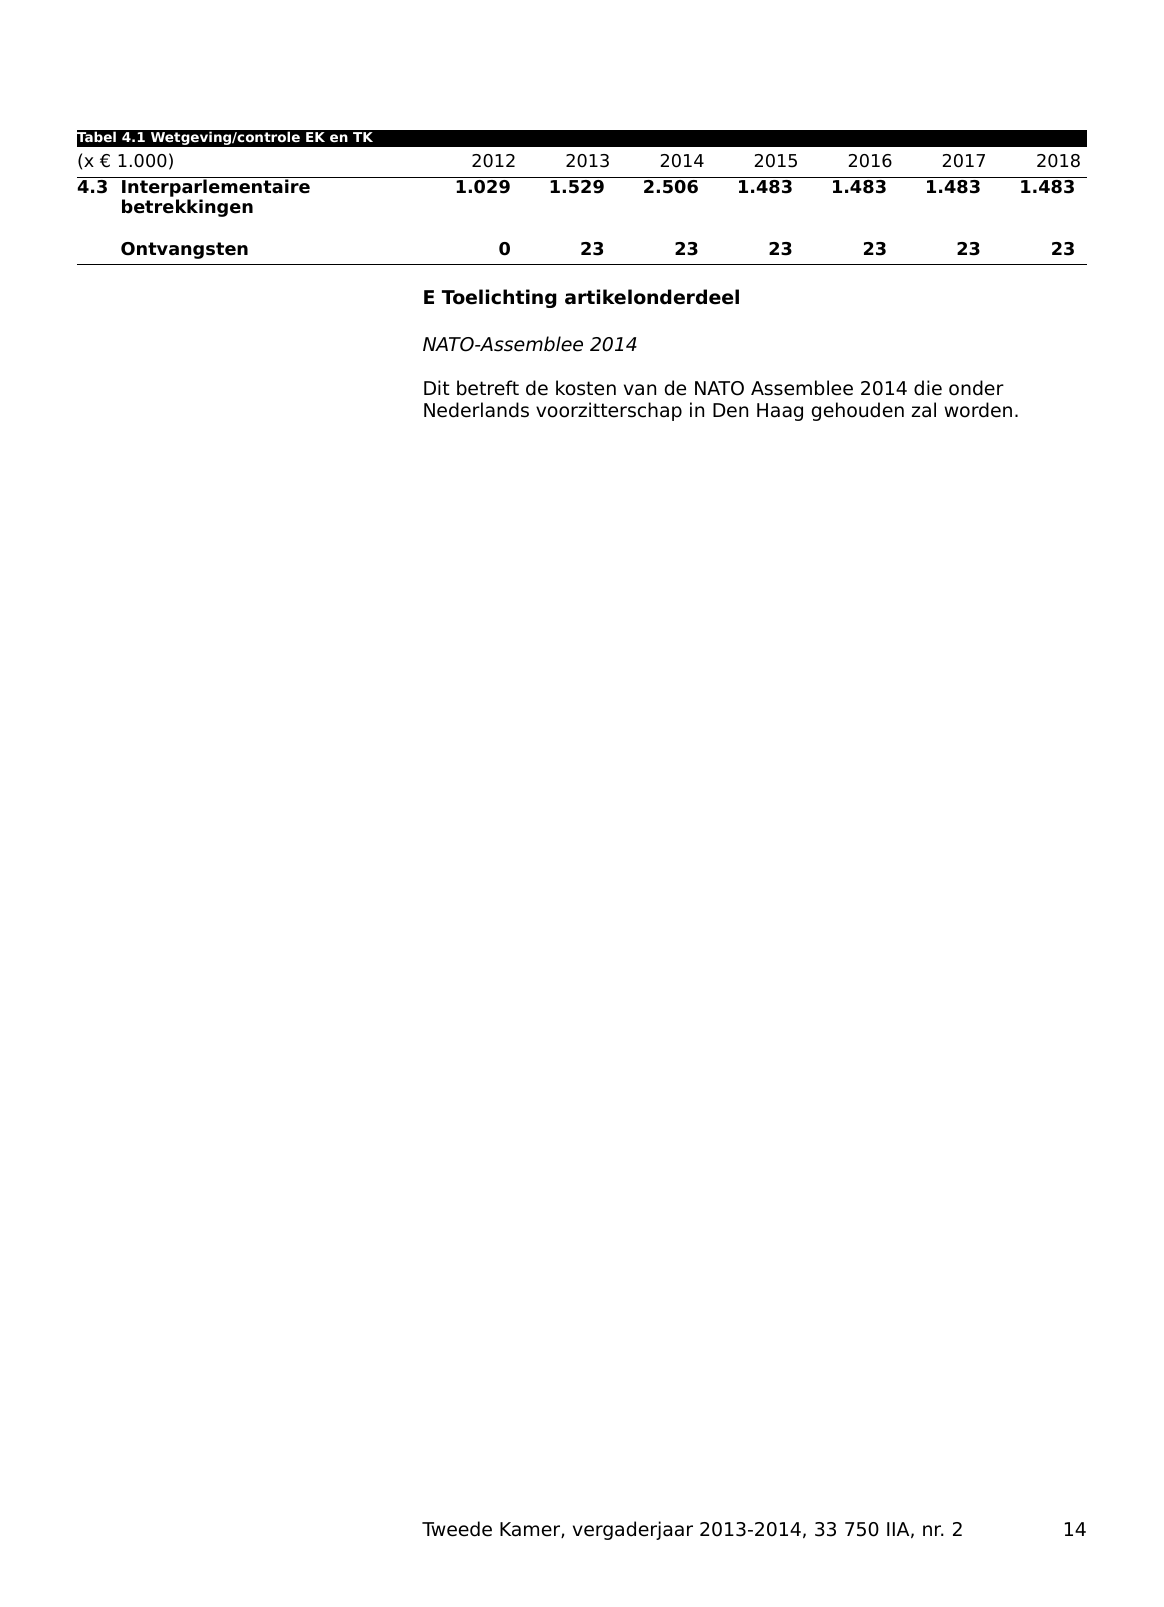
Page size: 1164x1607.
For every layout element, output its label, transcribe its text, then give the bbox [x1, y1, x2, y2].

table_cell 2013 [522, 147, 616, 177]
table_cell [114, 218, 428, 238]
table_cell 4.3 [77, 178, 114, 218]
text Dit betreft de kosten van de NATO Assemblee 2014 die onder Nederlands voorzitterschap in Den Haag gehouden zal worden. [422, 378, 1087, 422]
table_cell 23 [616, 239, 710, 264]
table_cell 2.506 [616, 178, 710, 218]
table_cell 23 [522, 239, 616, 264]
table_cell [993, 218, 1087, 238]
table_cell 2018 [993, 147, 1087, 177]
table_cell [804, 218, 898, 238]
table_cell [77, 239, 114, 264]
table_cell [616, 218, 710, 238]
table_cell (x € 1.000) [77, 147, 428, 177]
table_cell 1.483 [710, 178, 804, 218]
table_cell 1.483 [898, 178, 992, 218]
subtitle NATO-Assemblee 2014 [422, 334, 1087, 356]
table_cell 2017 [898, 147, 992, 177]
table_cell [710, 218, 804, 238]
table_cell 2014 [616, 147, 710, 177]
table_cell [898, 218, 992, 238]
table_cell [522, 218, 616, 238]
table_cell 1.029 [428, 178, 522, 218]
subtitle E Toelichting artikelonderdeel [422, 287, 1087, 309]
table_cell 23 [710, 239, 804, 264]
table_header Tabel 4.1 Wetgeving/controle EK en TK [77, 130, 1087, 146]
table_cell 23 [804, 239, 898, 264]
table_cell Ontvangsten [114, 239, 428, 264]
table_cell [77, 218, 114, 238]
table_cell [428, 218, 522, 238]
table_cell 23 [898, 239, 992, 264]
table_cell 2016 [804, 147, 898, 177]
table_cell 2012 [428, 147, 522, 177]
table_cell Interparlementaire betrekkingen [114, 178, 428, 218]
table_cell 23 [993, 239, 1087, 264]
table_cell 1.483 [804, 178, 898, 218]
table_cell 0 [428, 239, 522, 264]
table_cell 1.529 [522, 178, 616, 218]
table_cell 2015 [710, 147, 804, 177]
table_cell 1.483 [993, 178, 1087, 218]
